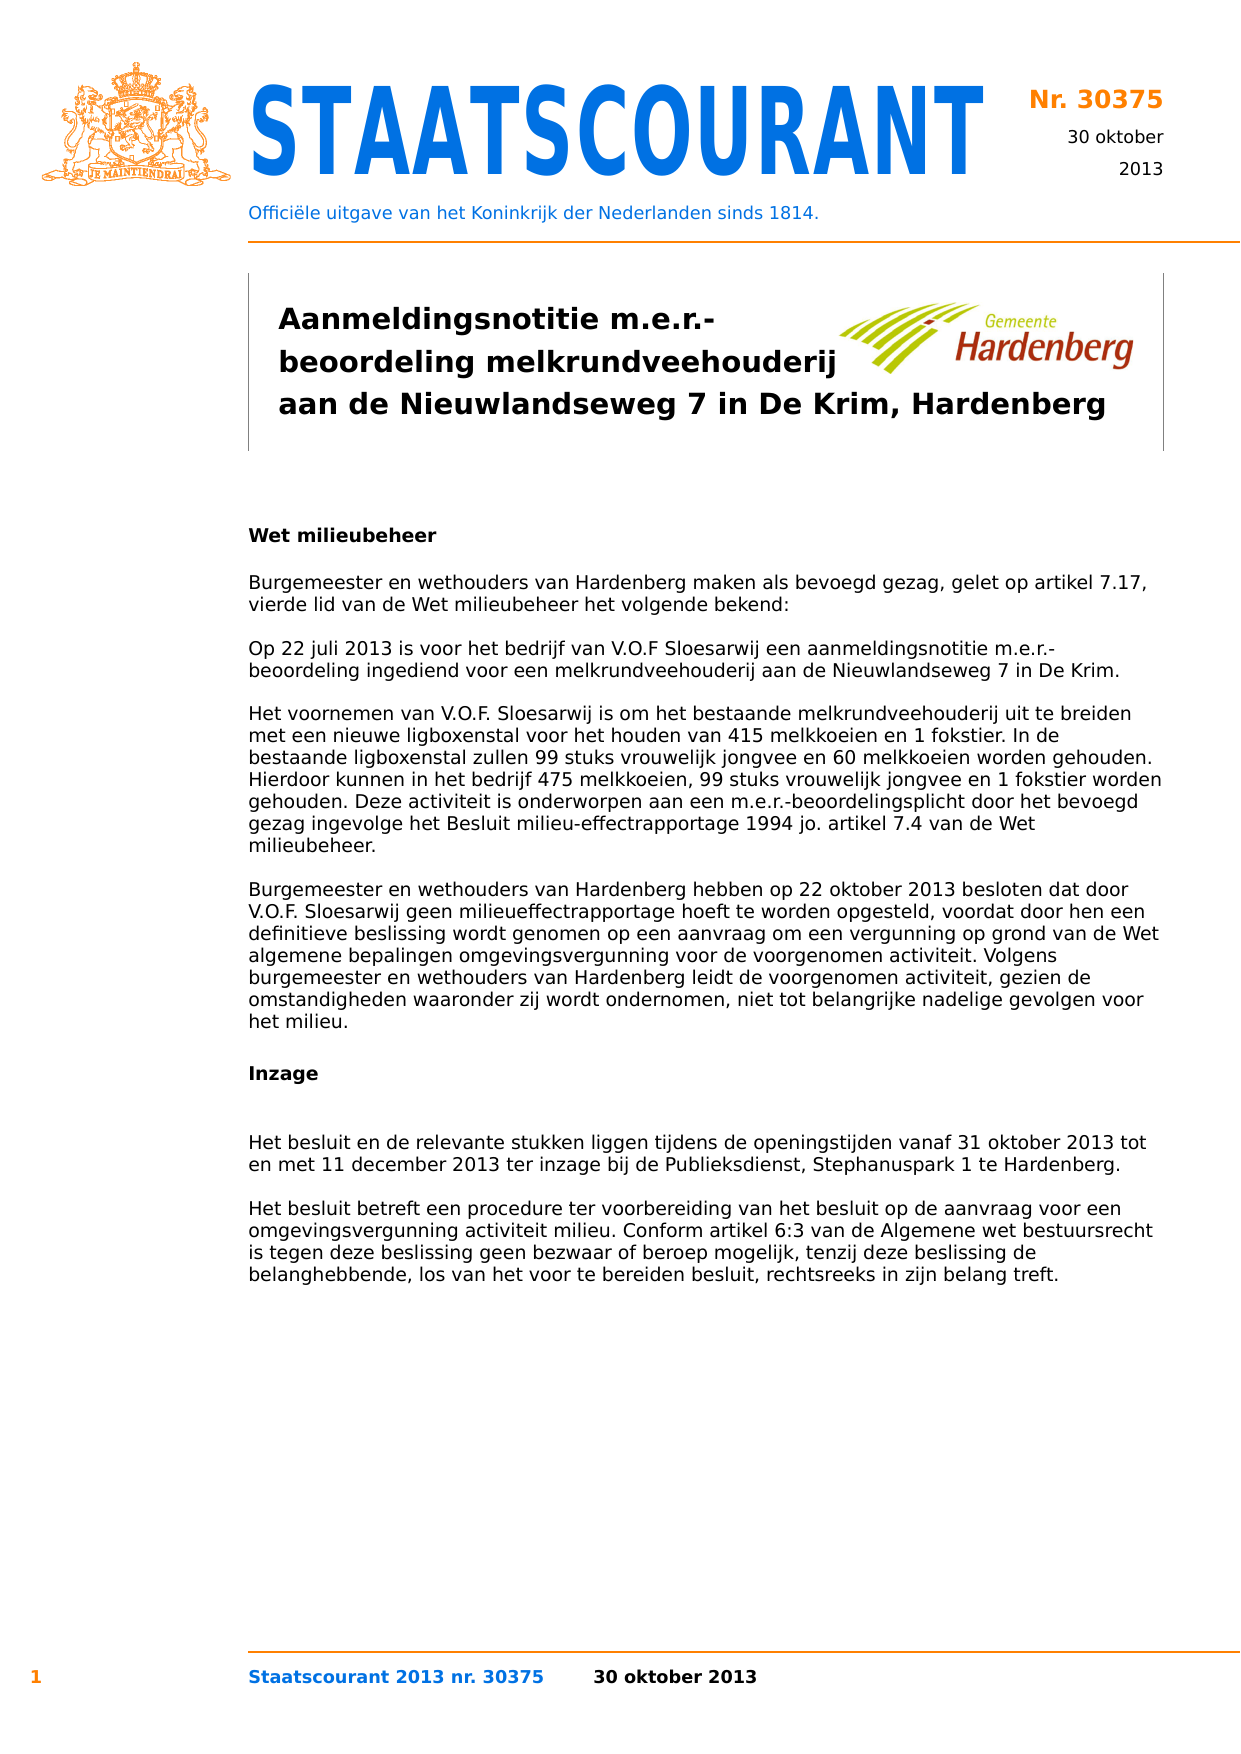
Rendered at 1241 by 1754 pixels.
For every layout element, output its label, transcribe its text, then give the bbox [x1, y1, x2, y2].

table_header [25, 62, 248, 241]
text Hierdoor kunnen in het bedrijf 475 melkkoeien, 99 stuks vrouwelijk jongvee en 1 fokstier worden gehouden. Deze activiteit is onderworpen aan een m.e.r.-beoordelingsplicht door het bevoegd gezag ingevolge het Besluit milieu-effectrapportage 1994 jo. artikel 7.4 van de Wet milieubeheer. [248, 769, 1163, 857]
table_cell 2013 [998, 153, 1240, 203]
table_cell Officiële uitgave van het Koninkrijk der Nederlanden sinds 1814. [248, 203, 1240, 241]
subtitle Inzage [248, 1063, 1163, 1085]
picture [838, 302, 1134, 374]
text Burgemeester en wethouders van Hardenberg hebben op 22 oktober 2013 besloten dat door V.O.F. Sloesarwij geen milieueffectrapportage hoeft te worden opgesteld, voordat door hen een definitieve beslissing wordt genomen op een aanvraag om een vergunning op grond van de Wet algemene bepalingen omgevingsvergunning voor de voorgenomen activiteit. Volgens burgemeester en wethouders van Hardenberg leidt de voorgenomen activiteit, gezien de omstandigheden waaronder zij wordt ondernomen, niet tot belangrijke nadelige gevolgen voor het milieu. [248, 879, 1163, 1033]
text Het besluit en de relevante stukken liggen tijdens de openingstijden vanaf 31 oktober 2013 tot en met 11 december 2013 ter inzage bij de Publieksdienst, Stephanuspark 1 te Hardenberg. [248, 1132, 1163, 1176]
table_header STAATSCOURANT [248, 62, 998, 203]
subtitle Aanmeldingsnotitie m.e.r.-beoordeling melkrundveehouderij aan de Nieuwlandseweg 7 in De Krim, Hardenberg [249, 273, 1163, 451]
subtitle Wet milieubeheer [248, 525, 1163, 547]
table_cell 30 oktober [998, 121, 1240, 153]
picture [41, 62, 231, 186]
table_header Nr. 30375 [998, 62, 1240, 121]
text Het voornemen van V.O.F. Sloesarwij is om het bestaande melkrundveehouderij uit te breiden met een nieuwe ligboxenstal voor het houden van 415 melkkoeien en 1 fokstier. In de bestaande ligboxenstal zullen 99 stuks vrouwelijk jongvee en 60 melkkoeien worden gehouden. [248, 703, 1163, 769]
text Burgemeester en wethouders van Hardenberg maken als bevoegd gezag, gelet op artikel 7.17, vierde lid van de Wet milieubeheer het volgende bekend: [248, 572, 1163, 616]
text Op 22 juli 2013 is voor het bedrijf van V.O.F Sloesarwij een aanmeldingsnotitie m.e.r.-beoordeling ingediend voor een melkrundveehouderij aan de Nieuwlandseweg 7 in De Krim. [248, 637, 1163, 681]
text Het besluit betreft een procedure ter voorbereiding van het besluit op de aanvraag voor een omgevingsvergunning activiteit milieu. Conform artikel 6:3 van de Algemene wet bestuursrecht is tegen deze beslissing geen bezwaar of beroep mogelijk, tenzij deze beslissing de belanghebbende, los van het voor te bereiden besluit, rechtsreeks in zijn belang treft. [248, 1198, 1163, 1286]
